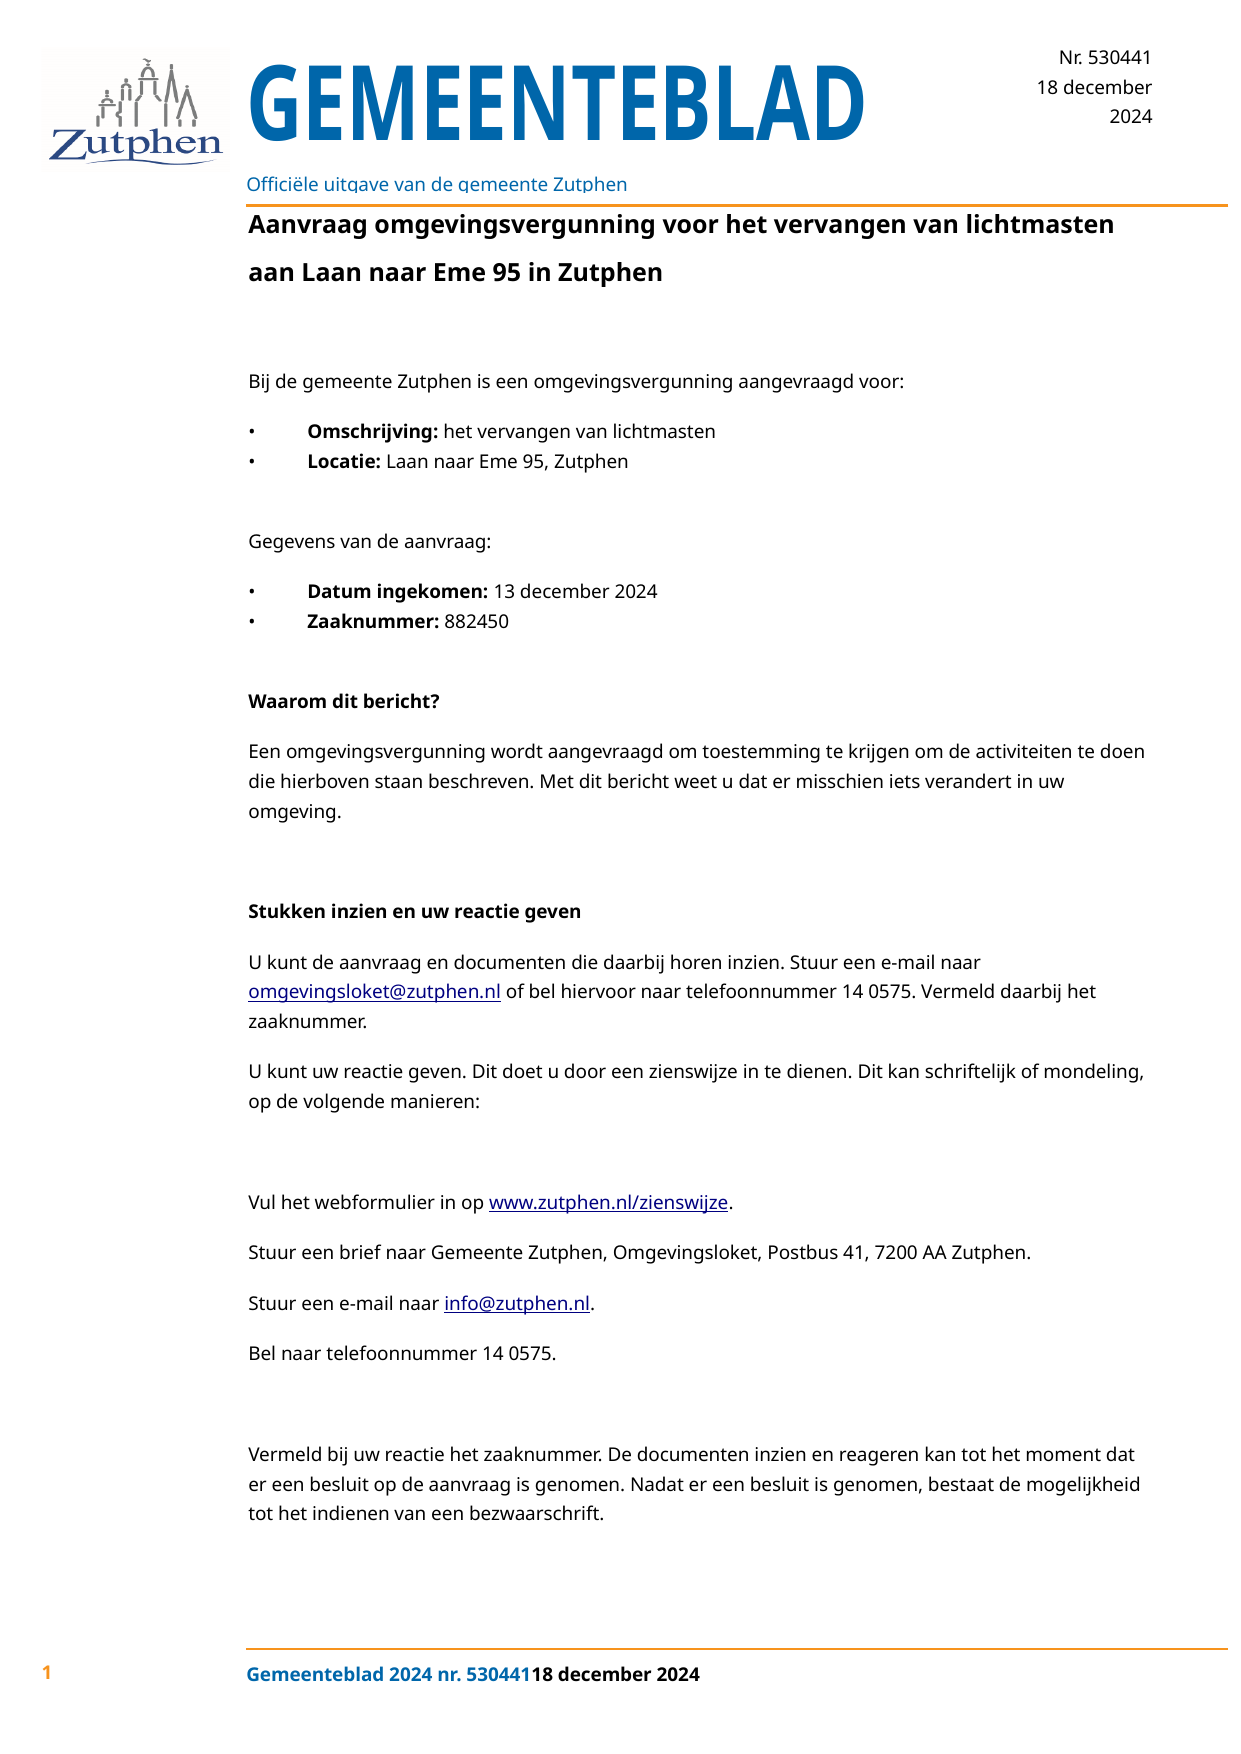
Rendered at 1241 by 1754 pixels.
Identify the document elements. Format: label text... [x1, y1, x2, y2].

text Vermeld bij uw reactie het zaaknummer. De documenten inzien en reageren kan tot het moment dat er een besluit op de aanvraag is genomen. Nadat er een besluit is genomen, bestaat de mogelijkheid tot het indienen van een bezwaarschrift. [248, 1441, 1152, 1526]
text Bel naar telefoonnummer 14 0575. [248, 1340, 1152, 1366]
text Bij de gemeente Zutphen is een omgevingsvergunning aangevraagd voor: [248, 368, 1152, 394]
text Gegevens van de aanvraag: [248, 528, 1152, 554]
text Vul het webformulier in op www.zutphen.nl/zienswijze. [248, 1189, 1152, 1215]
picture [41, 47, 231, 172]
text Stuur een brief naar Gemeente Zutphen, Omgevingsloket, Postbus 41, 7200 AA Zutphen. [248, 1239, 1152, 1265]
text Een omgevingsvergunning wordt aangevraagd om toestemming te krijgen om de activiteiten te doen die hierboven staan beschreven. Met dit bericht weet u dat er misschien iets verandert in uw omgeving. [248, 739, 1152, 824]
list Zaaknummer: 882450 [248, 608, 1152, 634]
list Datum ingekomen: 13 december 2024 [248, 579, 1152, 604]
text Waarom dit bericht? [248, 688, 1152, 714]
text Aanvraag omgevingsvergunning voor het vervangen van lichtmasten aan Laan naar Eme 95 in Zutphen [248, 207, 1152, 288]
text Stukken inzien en uw reactie geven [248, 899, 1152, 924]
text U kunt uw reactie geven. Dit doet u door een zienswijze in te dienen. Dit kan schriftelijk of mondeling, op de volgende manieren: [248, 1059, 1152, 1114]
text U kunt de aanvraag en documenten die daarbij horen inzien. Stuur een e-mail naar omgevingsloket@zutphen.nl of bel hiervoor naar telefoonnummer 14 0575. Vermeld daarbij het zaaknummer. [248, 949, 1152, 1034]
list Locatie: Laan naar Eme 95, Zutphen [248, 448, 1152, 474]
list Omschrijving: het vervangen van lichtmasten [248, 419, 1152, 444]
text Stuur een e-mail naar info@zutphen.nl. [248, 1290, 1152, 1316]
